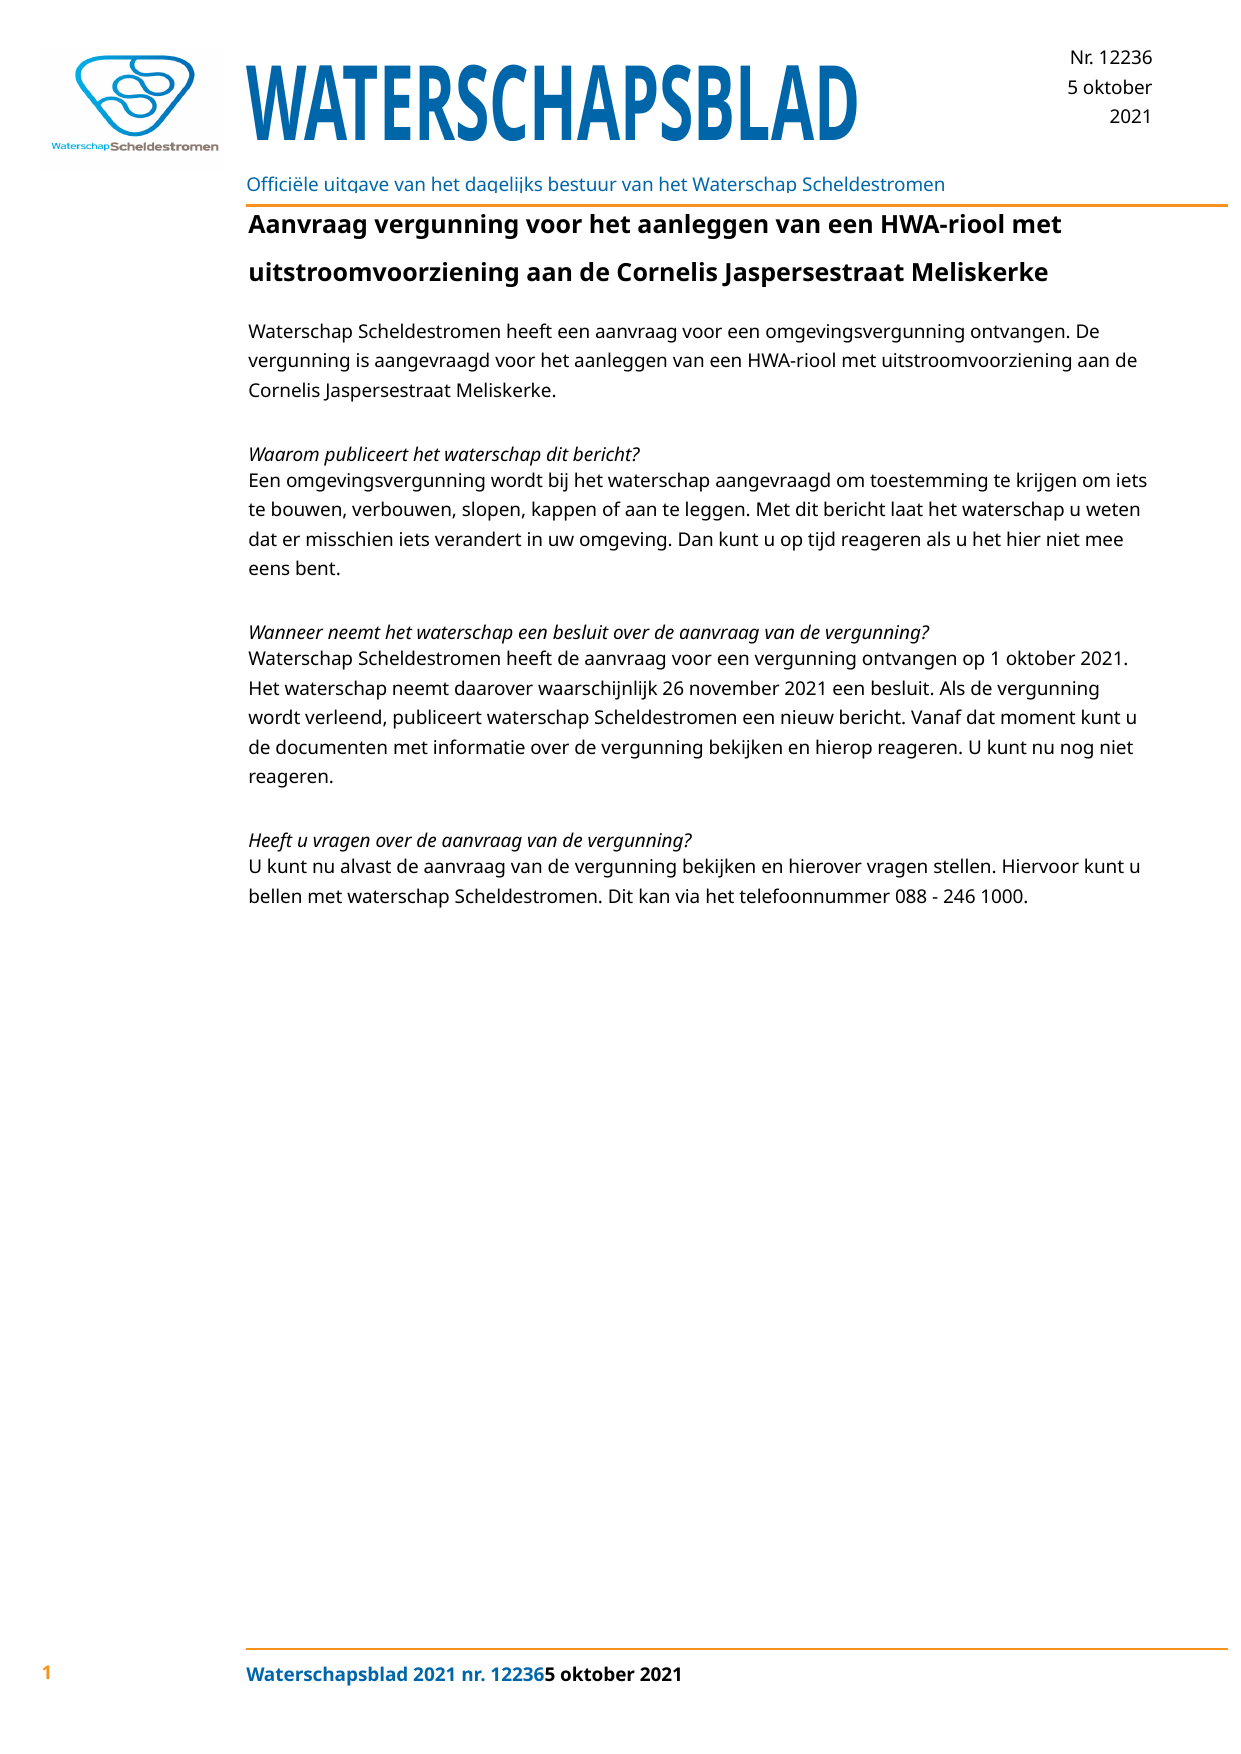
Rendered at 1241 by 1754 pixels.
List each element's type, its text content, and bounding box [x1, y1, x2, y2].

text Aanvraag vergunning voor het aanleggen van een HWA-riool met uitstroomvoorziening aan de Cornelis Jaspersestraat Meliskerke [248, 207, 1152, 288]
text Waterschap Scheldestromen heeft een aanvraag voor een omgevingsvergunning ontvangen. De vergunning is aangevraagd voor het aanleggen van een HWA-riool met uitstroomvoorziening aan de Cornelis Jaspersestraat Meliskerke. [248, 318, 1152, 403]
text U kunt nu alvast de aanvraag van de vergunning bekijken en hierover vragen stellen. Hiervoor kunt u bellen met waterschap Scheldestromen. Dit kan via het telefoonnummer 088 - 246 1000. [248, 853, 1152, 908]
picture [41, 47, 231, 172]
text Een omgevingsvergunning wordt bij het waterschap aangevraagd om toestemming te krijgen om iets te bouwen, verbouwen, slopen, kappen of aan te leggen. Met dit bericht laat het waterschap u weten dat er misschien iets verandert in uw omgeving. Dan kunt u op tijd reageren als u het hier niet mee eens bent. [248, 467, 1152, 581]
text Wanneer neemt het waterschap een besluit over de aanvraag van de vergunning? [248, 619, 1152, 645]
text Waterschap Scheldestromen heeft de aanvraag voor een vergunning ontvangen op 1 oktober 2021. Het waterschap neemt daarover waarschijnlijk 26 november 2021 een besluit. Als de vergunning wordt verleend, publiceert waterschap Scheldestromen een nieuw bericht. Vanaf dat moment kunt u de documenten met informatie over de vergunning bekijken en hierop reageren. U kunt nu nog niet reageren. [248, 645, 1152, 789]
text Waarom publiceert het waterschap dit bericht? [248, 441, 1152, 467]
text Heeft u vragen over de aanvraag van de vergunning? [248, 827, 1152, 853]
